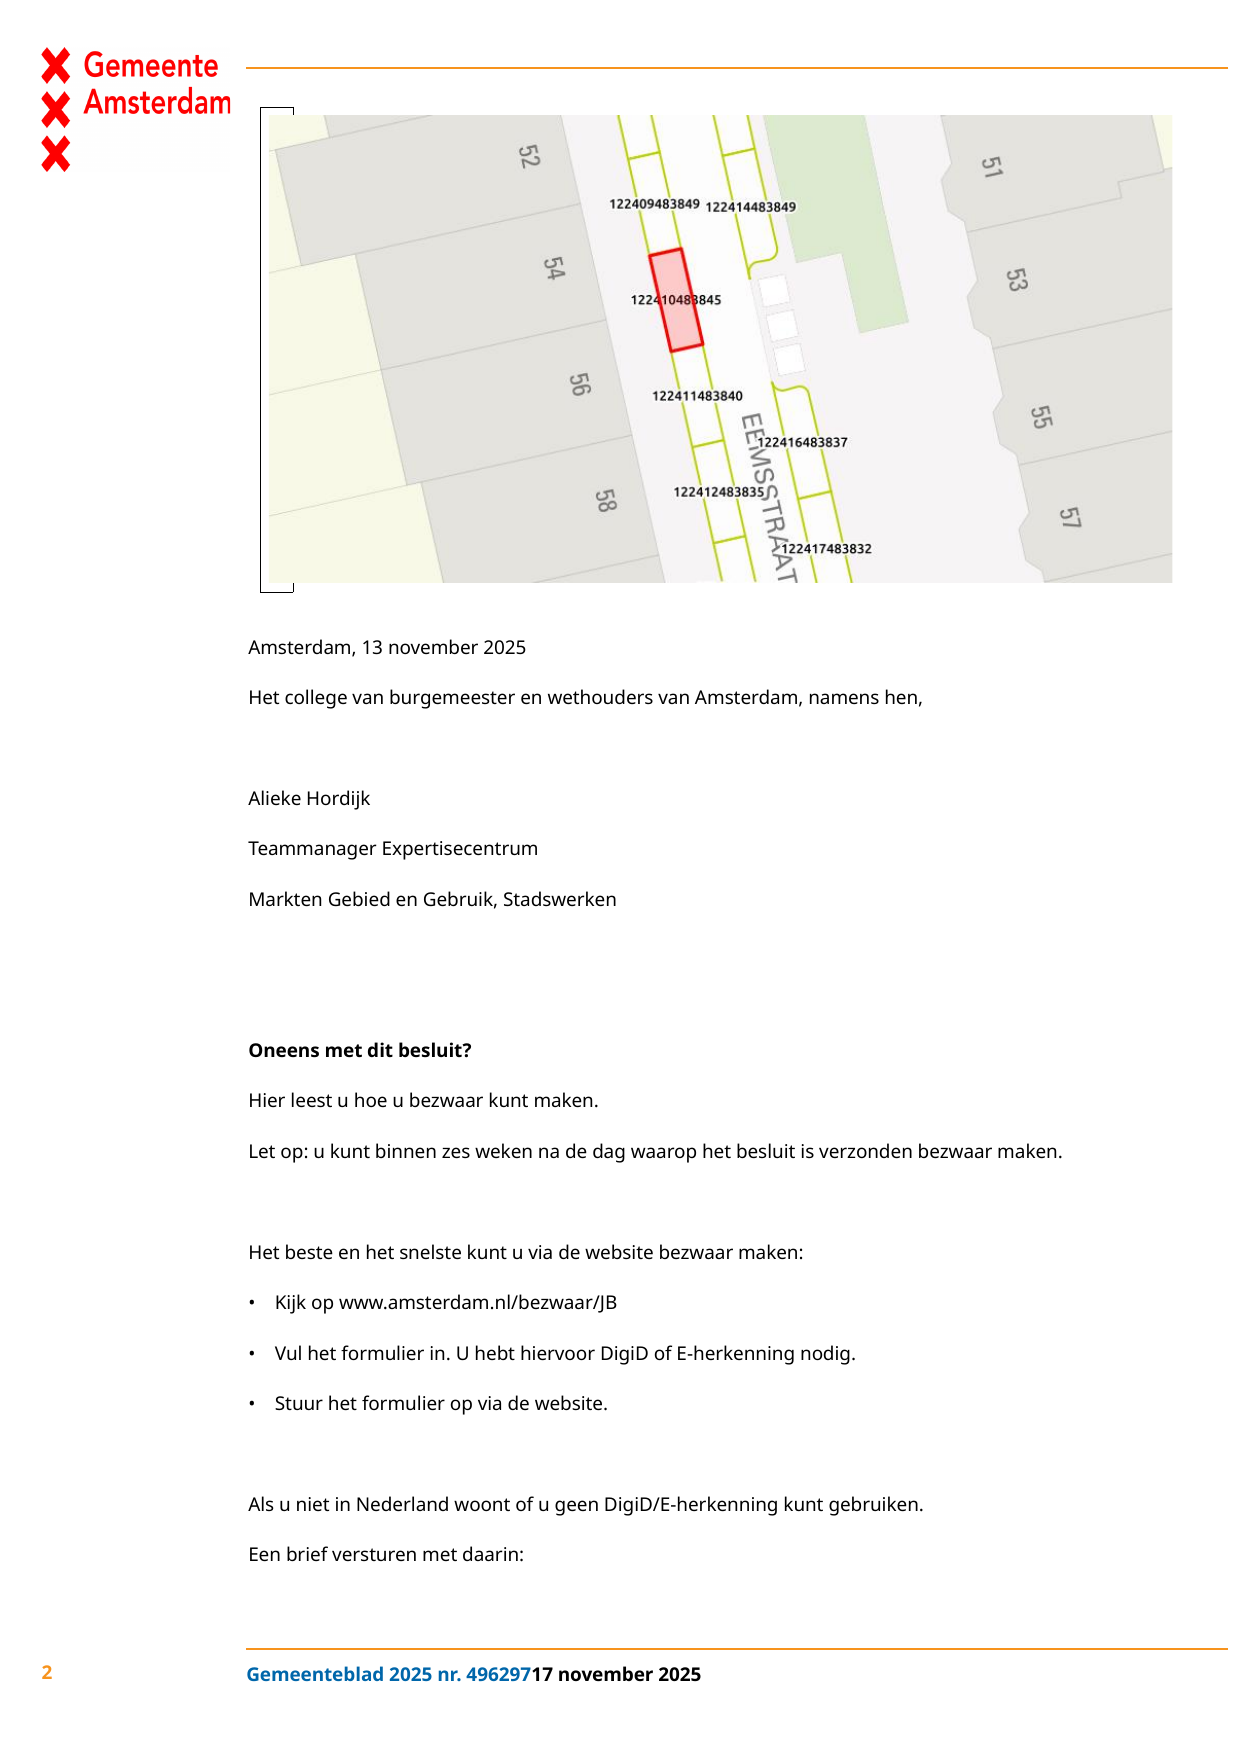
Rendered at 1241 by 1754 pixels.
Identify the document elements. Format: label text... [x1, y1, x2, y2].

picture [41, 47, 231, 172]
text • Kijk op www.amsterdam.nl/bezwaar/JB [248, 1289, 1152, 1315]
text Amsterdam, 13 november 2025 [248, 634, 1152, 659]
text Alieke Hordijk [248, 785, 1152, 811]
text Hier leest u hoe u bezwaar kunt maken. [248, 1088, 1152, 1113]
text Het college van burgemeester en wethouders van Amsterdam, namens hen, [248, 684, 1152, 710]
text Markten Gebied en Gebruik, Stadswerken [248, 886, 1152, 912]
text • Stuur het formulier op via de website. [248, 1390, 1152, 1416]
text Als u niet in Nederland woont of u geen DigiD/E-herkenning kunt gebruiken. [248, 1491, 1152, 1517]
text Oneens met dit besluit? [248, 1037, 1152, 1063]
text Het beste en het snelste kunt u via de website bezwaar maken: [248, 1239, 1152, 1264]
text Teammanager Expertisecentrum [248, 836, 1152, 861]
text Let op: u kunt binnen zes weken na de dag waarop het besluit is verzonden bezwaar maken. [248, 1138, 1152, 1164]
picture [268, 115, 1173, 583]
text Een brief versturen met daarin: [248, 1541, 1152, 1567]
text • Vul het formulier in. U hebt hiervoor DigiD of E-herkenning nodig. [248, 1340, 1152, 1365]
